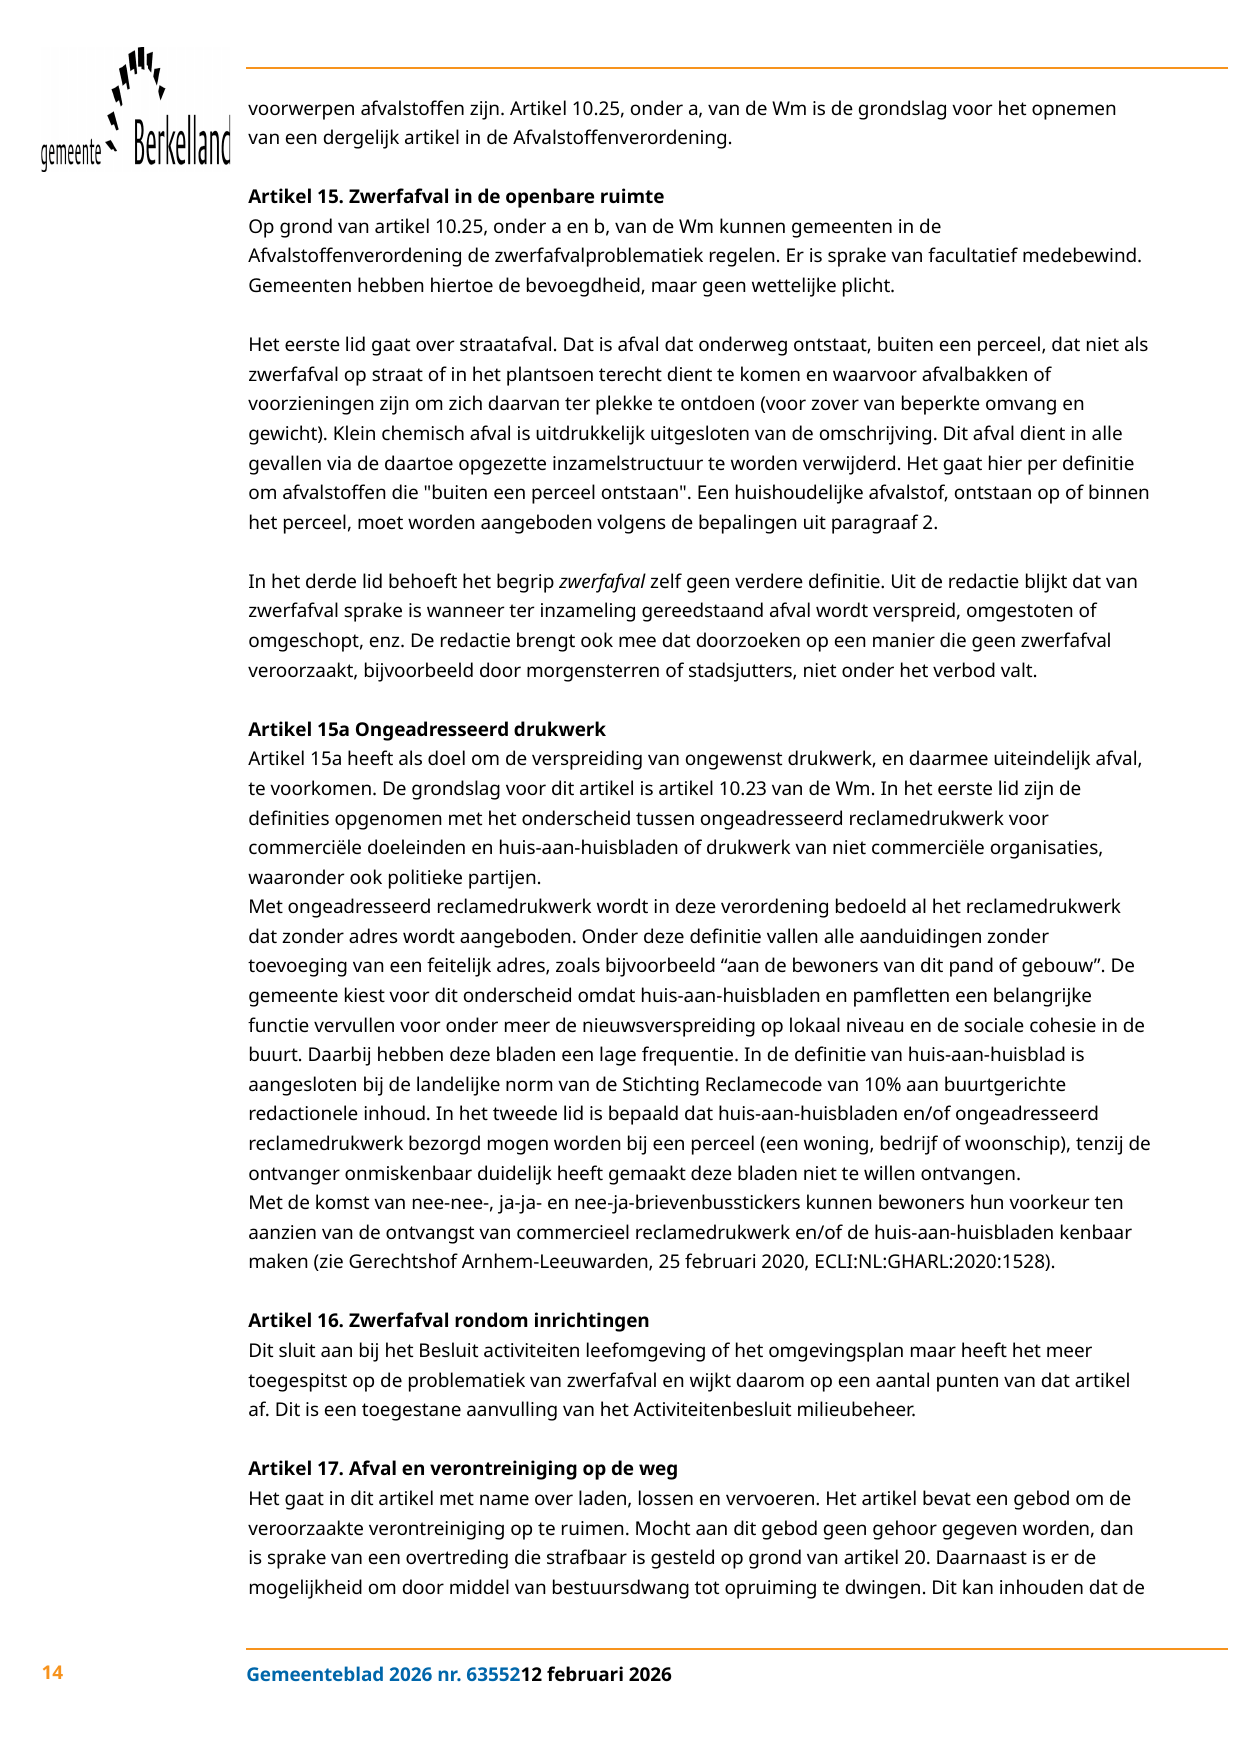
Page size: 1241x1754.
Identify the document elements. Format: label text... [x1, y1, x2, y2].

text Dit sluit aan bij het Besluit activiteiten leefomgeving of het omgevingsplan maar heeft het meer toegespitst op de problematiek van zwerfafval en wijkt daarom op een aantal punten van dat artikel af. Dit is een toegestane aanvulling van het Activiteitenbesluit milieubeheer. [248, 1337, 1152, 1422]
picture [41, 47, 231, 172]
text Het gaat in dit artikel met name over laden, lossen en vervoeren. Het artikel bevat een gebod om de veroorzaakte verontreiniging op te ruimen. Mocht aan dit gebod geen gehoor gegeven worden, dan is sprake van een overtreding die strafbaar is gesteld op grond van artikel 20. Daarnaast is er de mogelijkheid om door middel van bestuursdwang tot opruiming te dwingen. Dit kan inhouden dat de [248, 1485, 1152, 1600]
text Op grond van artikel 10.25, onder a en b, van de Wm kunnen gemeenten in de Afvalstoffenverordening de zwerfafvalproblematiek regelen. Er is sprake van facultatief medebewind. Gemeenten hebben hiertoe de bevoegdheid, maar geen wettelijke plicht. [248, 213, 1152, 298]
text Artikel 15. Zwerfafval in de openbare ruimte [248, 183, 1152, 209]
text Artikel 15a heeft als doel om de verspreiding van ongewenst drukwerk, en daarmee uiteindelijk afval, te voorkomen. De grondslag voor dit artikel is artikel 10.23 van de Wm. In het eerste lid zijn de definities opgenomen met het onderscheid tussen ongeadresseerd reclamedrukwerk voor commerciële doeleinden en huis-aan-huisbladen of drukwerk van niet commerciële organisaties, waaronder ook politieke partijen. [248, 746, 1152, 890]
text Artikel 17. Afval en verontreiniging op de weg [248, 1456, 1152, 1481]
text Met de komst van nee-nee-, ja-ja- en nee-ja-brievenbusstickers kunnen bewoners hun voorkeur ten aanzien van de ontvangst van commercieel reclamedrukwerk en/of de huis-aan-huisbladen kenbaar maken (zie Gerechtshof Arnhem-Leeuwarden, 25 februari 2020, ECLI:NL:GHARL:2020:1528). [248, 1189, 1152, 1274]
text Met ongeadresseerd reclamedrukwerk wordt in deze verordening bedoeld al het reclamedrukwerk dat zonder adres wordt aangeboden. Onder deze definitie vallen alle aanduidingen zonder toevoeging van een feitelijk adres, zoals bijvoorbeeld “aan de bewoners van dit pand of gebouw”. De gemeente kiest voor dit onderscheid omdat huis-aan-huisbladen en pamfletten een belangrijke functie vervullen voor onder meer de nieuwsverspreiding op lokaal niveau en de sociale cohesie in de buurt. Daarbij hebben deze bladen een lage frequentie. In de definitie van huis-aan-huisblad is aangesloten bij de landelijke norm van de Stichting Reclamecode van 10% aan buurtgerichte redactionele inhoud. In het tweede lid is bepaald dat huis-aan-huisbladen en/of ongeadresseerd reclamedrukwerk bezorgd mogen worden bij een perceel (een woning, bedrijf of woonschip), tenzij de ontvanger onmiskenbaar duidelijk heeft gemaakt deze bladen niet te willen ontvangen. [248, 893, 1152, 1186]
text In het derde lid behoeft het begrip zwerfafval zelf geen verdere definitie. Uit de redactie blijkt dat van zwerfafval sprake is wanneer ter inzameling gereedstaand afval wordt verspreid, omgestoten of omgeschopt, enz. De redactie brengt ook mee dat doorzoeken op een manier die geen zwerfafval veroorzaakt, bijvoorbeeld door morgensterren of stadsjutters, niet onder het verbod valt. [248, 568, 1152, 683]
text Het eerste lid gaat over straatafval. Dat is afval dat onderweg ontstaat, buiten een perceel, dat niet als zwerfafval op straat of in het plantsoen terecht dient te komen en waarvoor afvalbakken of voorzieningen zijn om zich daarvan ter plekke te ontdoen (voor zover van beperkte omvang en gewicht). Klein chemisch afval is uitdrukkelijk uitgesloten van de omschrijving. Dit afval dient in alle gevallen via de daartoe opgezette inzamelstructuur te worden verwijderd. Het gaat hier per definitie om afvalstoffen die "buiten een perceel ontstaan". Een huishoudelijke afvalstof, ontstaan op of binnen het perceel, moet worden aangeboden volgens de bepalingen uit paragraaf 2. [248, 331, 1152, 535]
text voorwerpen afvalstoffen zijn. Artikel 10.25, onder a, van de Wm is de grondslag voor het opnemen van een dergelijk artikel in de Afvalstoffenverordening. [248, 95, 1152, 150]
text Artikel 16. Zwerfafval rondom inrichtingen [248, 1308, 1152, 1333]
text Artikel 15a Ongeadresseerd drukwerk [248, 716, 1152, 742]
